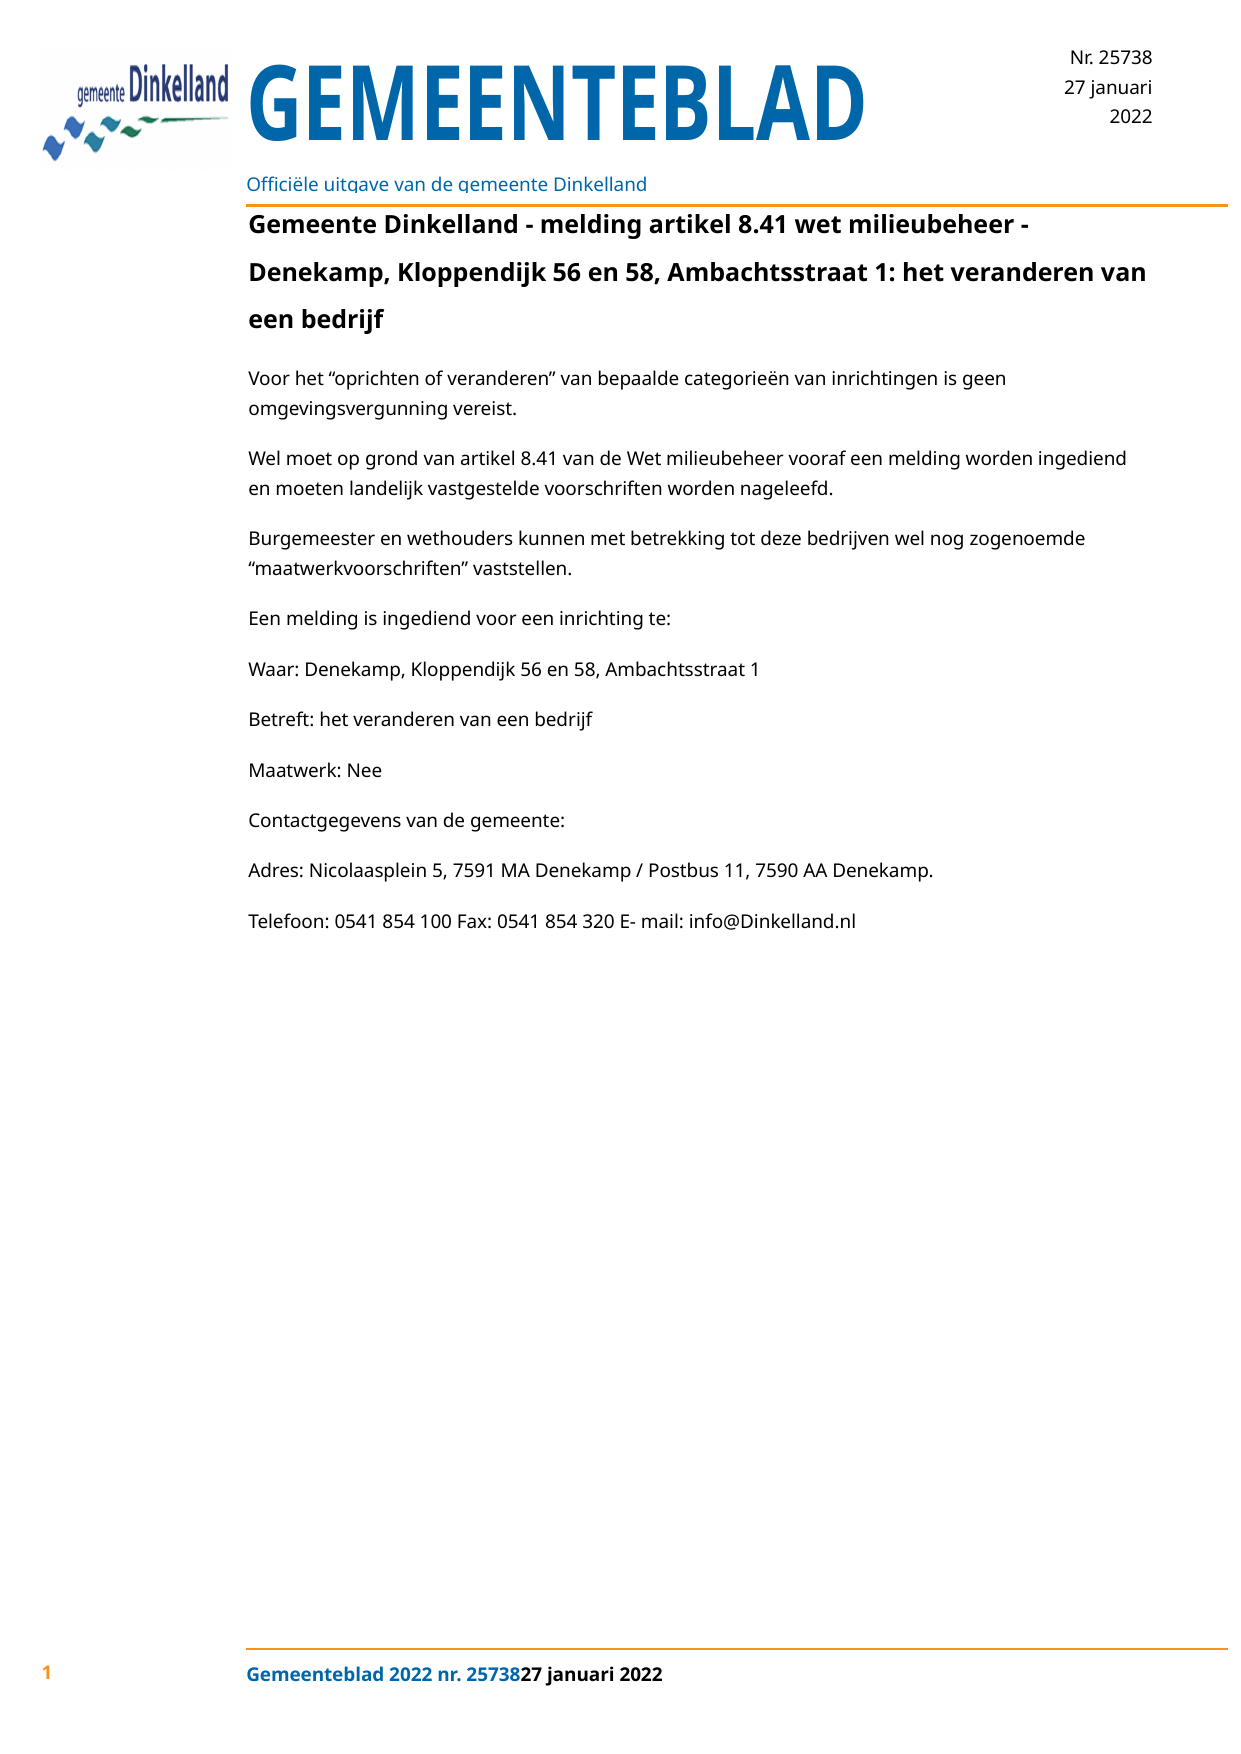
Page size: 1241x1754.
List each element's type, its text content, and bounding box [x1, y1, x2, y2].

text Wel moet op grond van artikel 8.41 van de Wet milieubeheer vooraf een melding worden ingediend en moeten landelijk vastgestelde voorschriften worden nageleefd. [248, 446, 1152, 501]
text Voor het “oprichten of veranderen” van bepaalde categorieën van inrichtingen is geen omgevingsvergunning vereist. [248, 366, 1152, 421]
picture [41, 47, 231, 172]
text Een melding is ingediend voor een inrichting te: [248, 606, 1152, 631]
text Burgemeester en wethouders kunnen met betrekking tot deze bedrijven wel nog zogenoemde “maatwerkvoorschriften” vaststellen. [248, 526, 1152, 581]
text Contactgegevens van de gemeente: [248, 807, 1152, 833]
text Adres: Nicolaasplein 5, 7591 MA Denekamp / Postbus 11, 7590 AA Denekamp. [248, 858, 1152, 883]
text Maatwerk: Nee [248, 757, 1152, 782]
text Waar: Denekamp, Kloppendijk 56 en 58, Ambachtsstraat 1 [248, 656, 1152, 682]
text Betreft: het veranderen van een bedrijf [248, 706, 1152, 732]
text Telefoon: 0541 854 100 Fax: 0541 854 320 E- mail: info@Dinkelland.nl [248, 908, 1152, 934]
text Gemeente Dinkelland - melding artikel 8.41 wet milieubeheer - Denekamp, Kloppendijk 56 en 58, Ambachtsstraat 1: het veranderen van een bedrijf [248, 207, 1152, 336]
